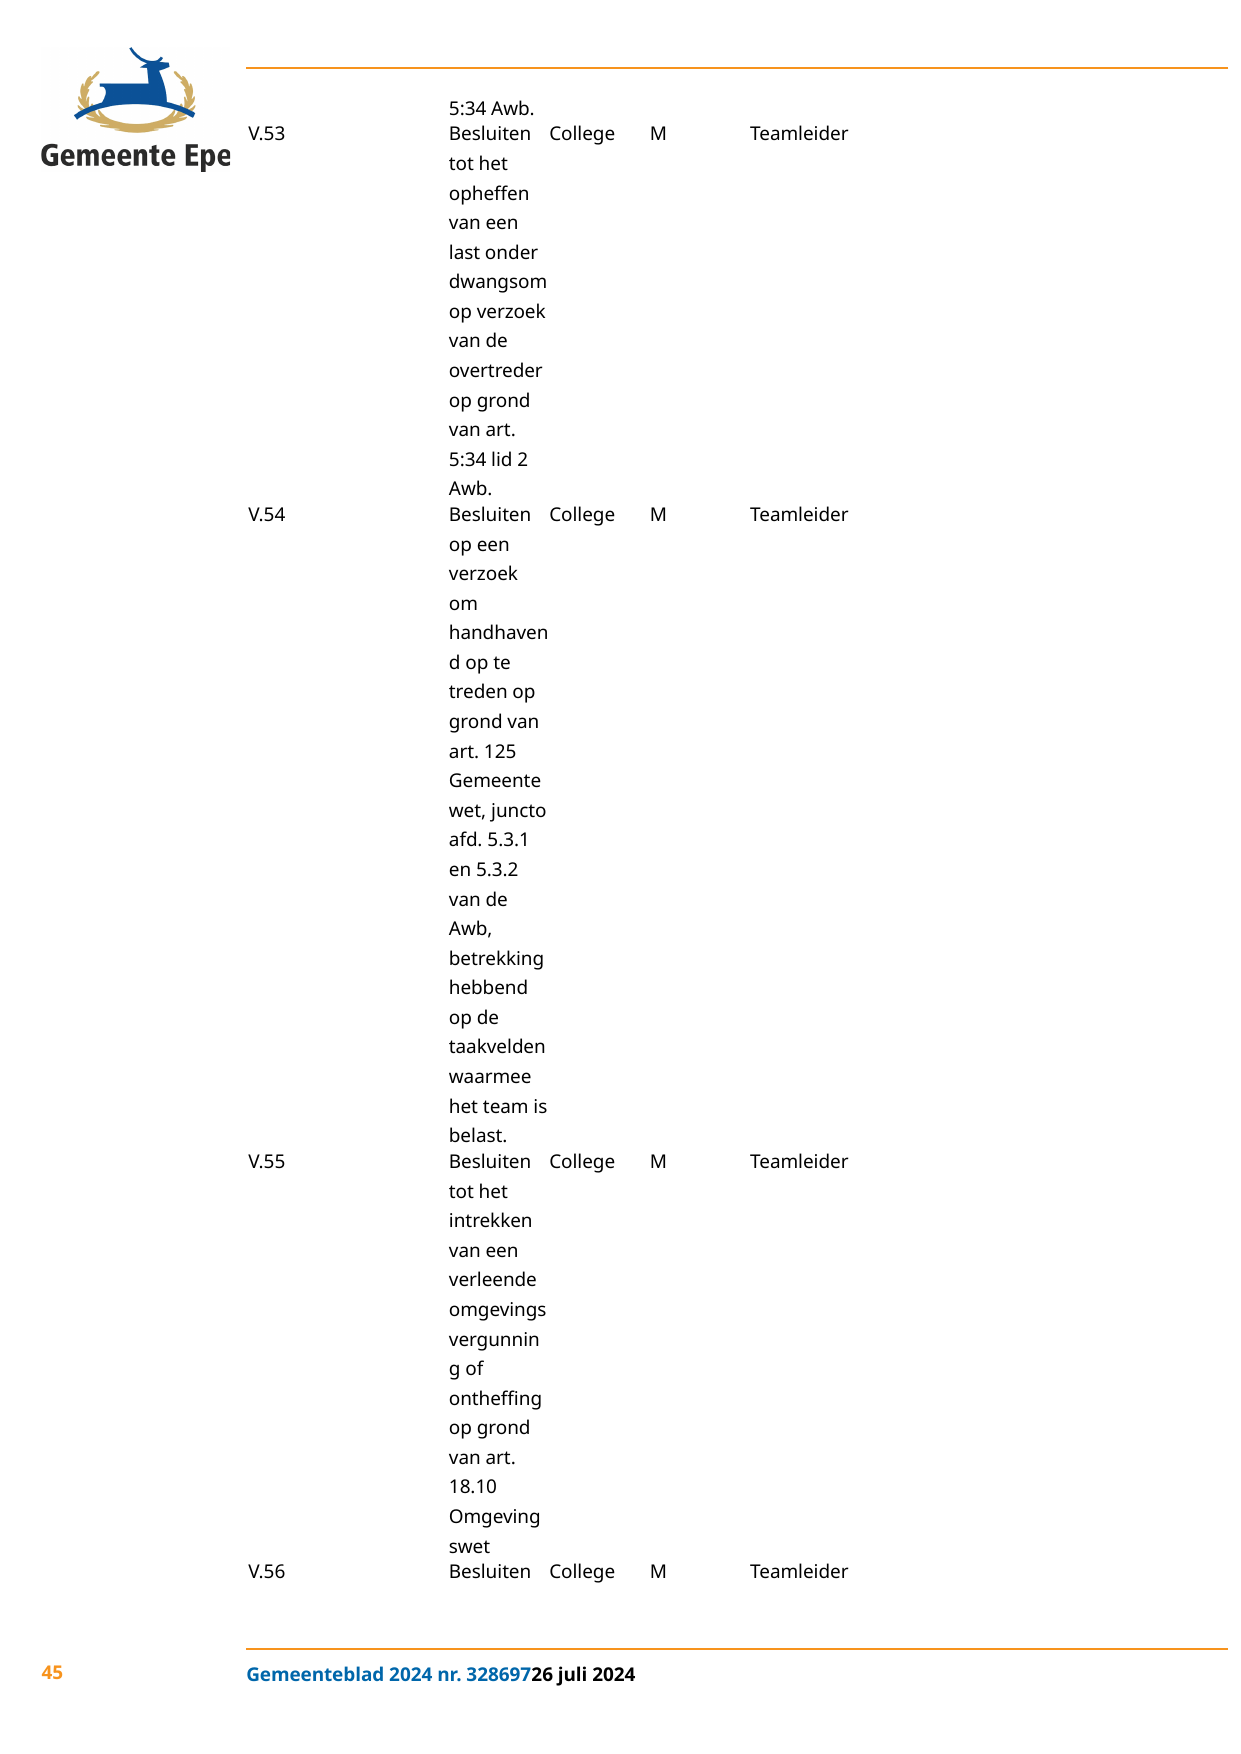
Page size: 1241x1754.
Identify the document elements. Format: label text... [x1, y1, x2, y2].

table_cell V.55 [248, 1148, 449, 1558]
table_cell Teamleider [750, 1148, 850, 1558]
table_cell Besluiten tot het intrekken van een verleende omgevingsvergunning of ontheffing op grond van art. 18.10 Omgevingswet [449, 1148, 549, 1558]
table_cell [850, 121, 951, 501]
table_cell Besluiten op een verzoek om handhavend op te treden op grond van art. 125 Gemeentewet, juncto afd. 5.3.1 en 5.3.2 van de Awb, betrekking hebbend op de taakvelden waarmee het team is belast. [449, 501, 549, 1148]
table_cell M [650, 1559, 750, 1584]
table_cell [951, 95, 1152, 121]
table_cell [951, 1148, 1152, 1558]
table_cell V.53 [248, 121, 449, 501]
table_cell [850, 1148, 951, 1558]
table_cell [850, 501, 951, 1148]
table_cell 5:34 Awb. [449, 95, 549, 121]
table_cell [549, 95, 649, 121]
table_cell Besluiten [449, 1559, 549, 1584]
table_cell [248, 95, 449, 121]
table_cell M [650, 1148, 750, 1558]
table_cell [951, 1559, 1152, 1584]
table_cell M [650, 501, 750, 1148]
table_cell [650, 95, 750, 121]
table_cell [951, 121, 1152, 501]
table_cell College [549, 1559, 649, 1584]
table_cell Besluiten tot het opheffen van een last onder dwangsom op verzoek van de overtreder op grond van art. 5:34 lid 2 Awb. [449, 121, 549, 501]
table_cell V.56 [248, 1559, 449, 1584]
table_cell V.54 [248, 501, 449, 1148]
table_cell College [549, 501, 649, 1148]
table_cell M [650, 121, 750, 501]
table_cell Teamleider [750, 1559, 850, 1584]
table_cell [951, 501, 1152, 1148]
table_cell [850, 1559, 951, 1584]
table_cell [750, 95, 850, 121]
table_cell Teamleider [750, 501, 850, 1148]
table_cell [850, 95, 951, 121]
table_cell College [549, 121, 649, 501]
table_cell College [549, 1148, 649, 1558]
table_cell Teamleider [750, 121, 850, 501]
picture [41, 47, 231, 172]
